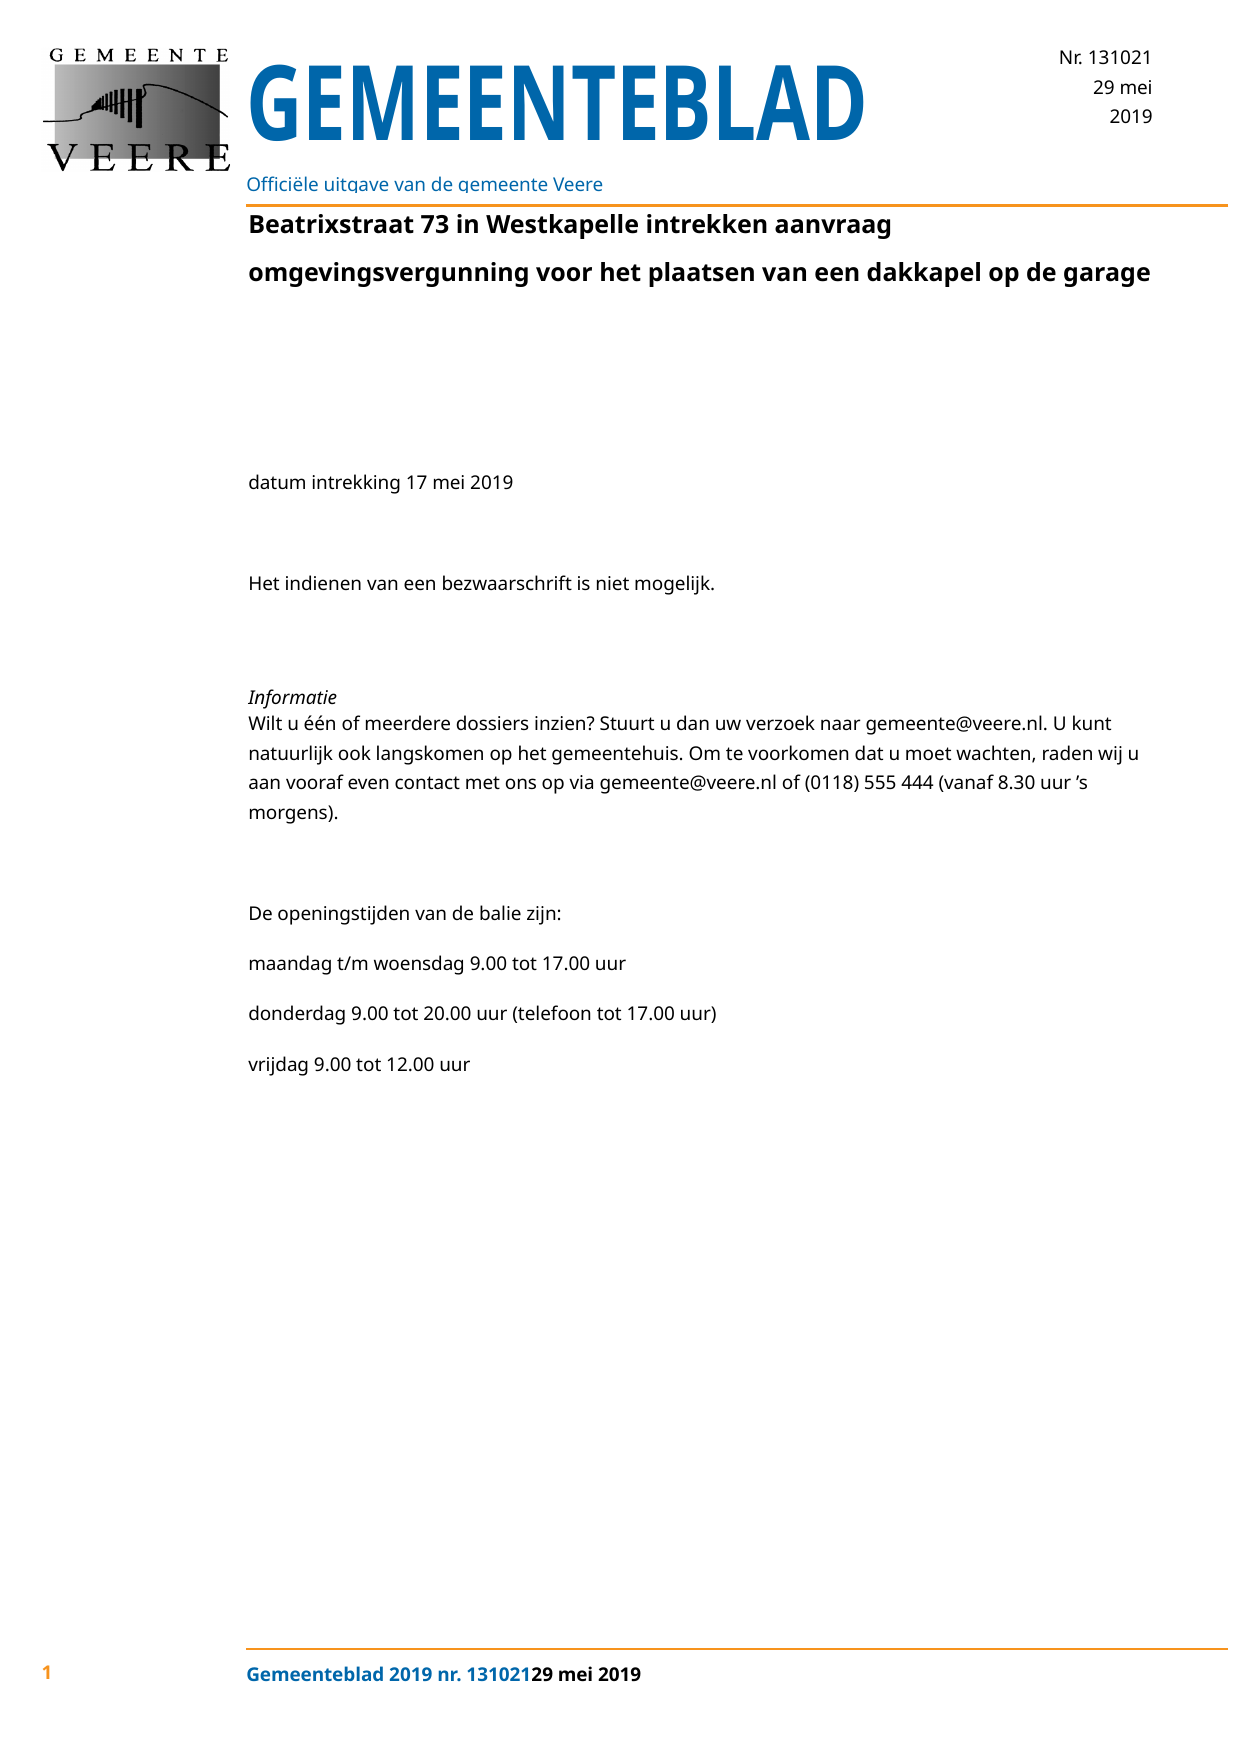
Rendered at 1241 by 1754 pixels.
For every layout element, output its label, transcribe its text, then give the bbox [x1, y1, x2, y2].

text datum intrekking 17 mei 2019 [248, 469, 1152, 495]
text Beatrixstraat 73 in Westkapelle intrekken aanvraag omgevingsvergunning voor het plaatsen van een dakkapel op de garage [248, 207, 1152, 288]
picture [41, 47, 231, 172]
text donderdag 9.00 tot 20.00 uur (telefoon tot 17.00 uur) [248, 1001, 1152, 1026]
text vrijdag 9.00 tot 12.00 uur [248, 1051, 1152, 1077]
text Wilt u één of meerdere dossiers inzien? Stuurt u dan uw verzoek naar gemeente@veere.nl. U kunt natuurlijk ook langskomen op het gemeentehuis. Om te voorkomen dat u moet wachten, raden wij u aan vooraf even contact met ons op via gemeente@veere.nl of (0118) 555 444 (vanaf 8.30 uur ’s morgens). [248, 710, 1152, 824]
text Informatie [248, 684, 1152, 710]
text Het indienen van een bezwaarschrift is niet mogelijk. [248, 570, 1152, 596]
text De openingstijden van de balie zijn: [248, 900, 1152, 925]
text maandag t/m woensdag 9.00 tot 17.00 uur [248, 950, 1152, 976]
